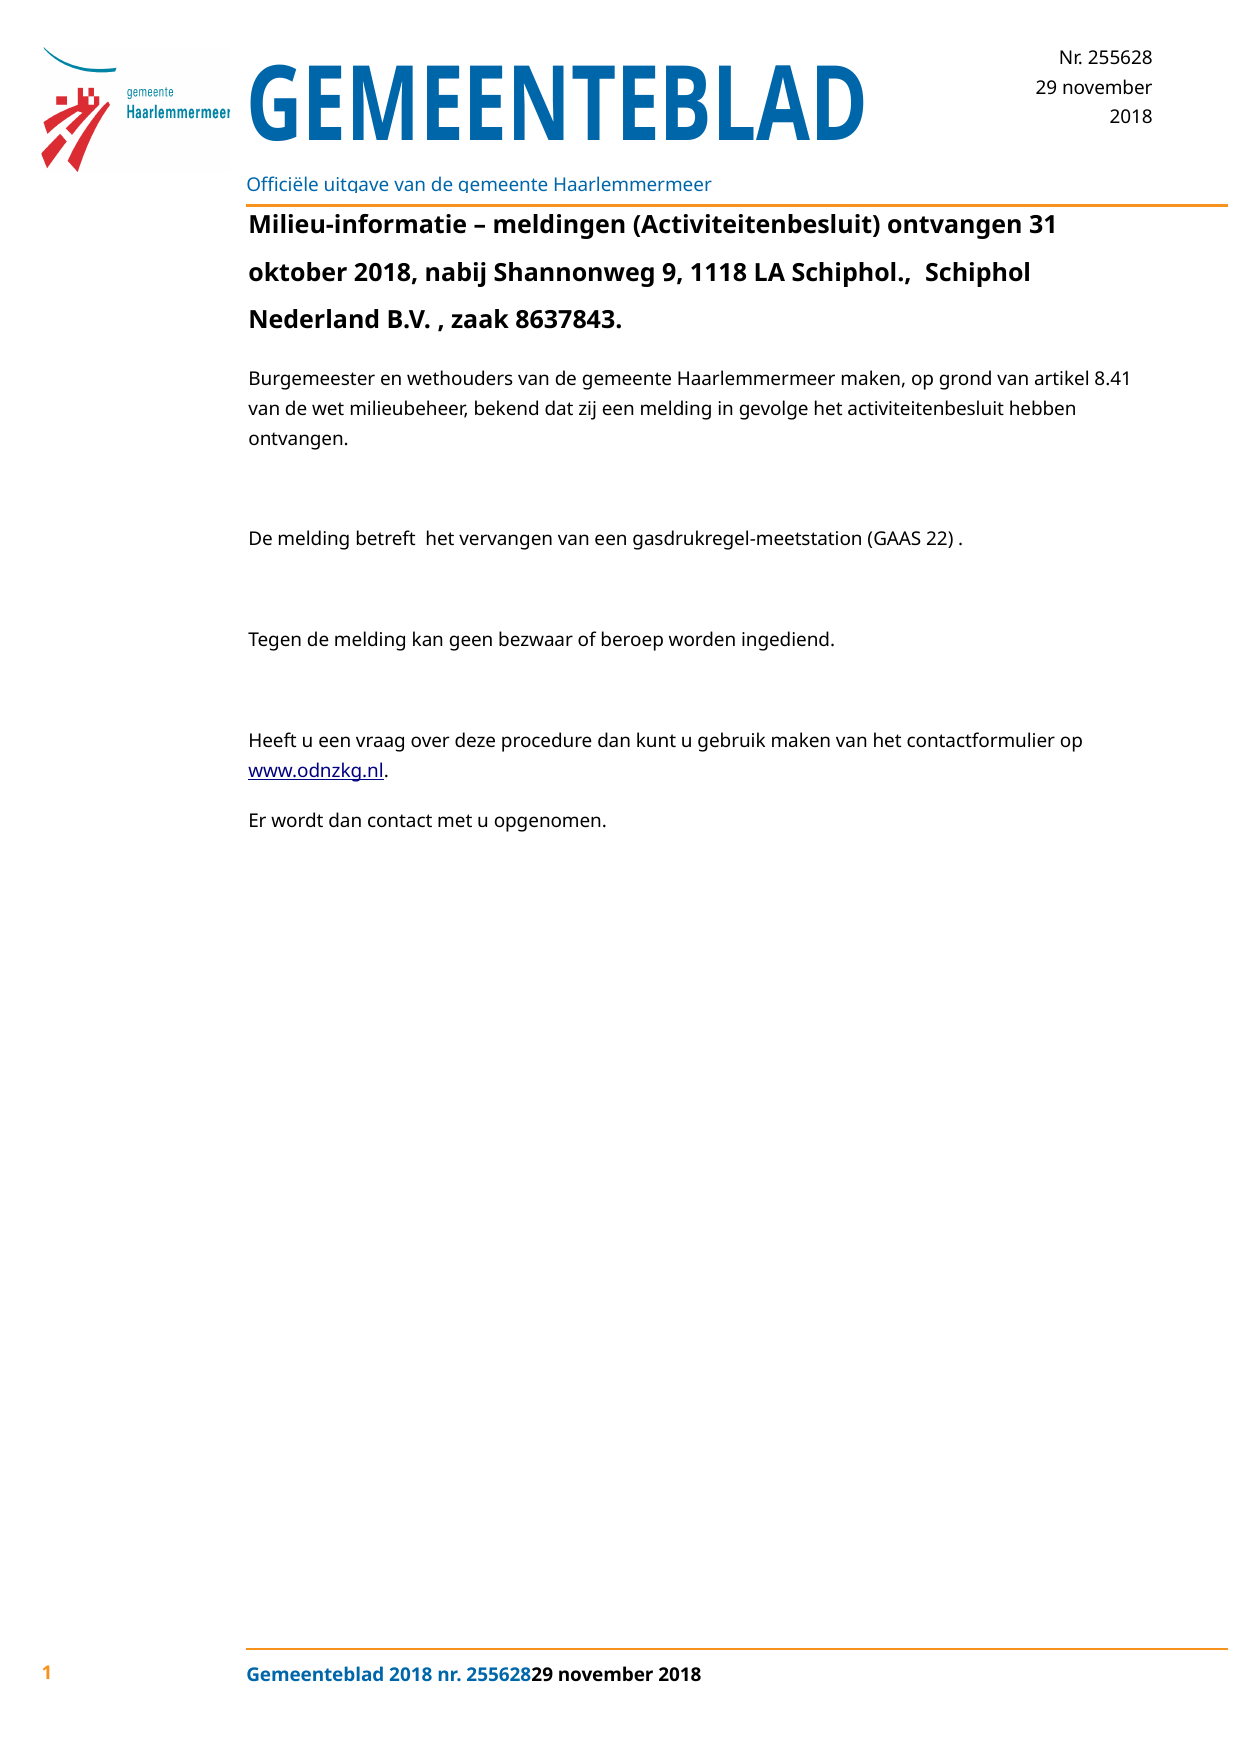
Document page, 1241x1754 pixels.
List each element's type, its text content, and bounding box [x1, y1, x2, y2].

text Heeft u een vraag over deze procedure dan kunt u gebruik maken van het contactformulier op www.odnzkg.nl. [248, 727, 1152, 782]
text Tegen de melding kan geen bezwaar of beroep worden ingediend. [248, 626, 1152, 652]
text Burgemeester en wethouders van de gemeente Haarlemmermeer maken, op grond van artikel 8.41 van de wet milieubeheer, bekend dat zij een melding in gevolge het activiteitenbesluit hebben ontvangen. [248, 366, 1152, 450]
picture [41, 47, 231, 172]
text Milieu-informatie – meldingen (Activiteitenbesluit) ontvangen 31 oktober 2018, nabij Shannonweg 9, 1118 LA Schiphol., Schiphol Nederland B.V. , zaak 8637843. [248, 207, 1152, 336]
text Er wordt dan contact met u opgenomen. [248, 807, 1152, 833]
text De melding betreft het vervangen van een gasdrukregel-meetstation (GAAS 22) . [248, 526, 1152, 551]
